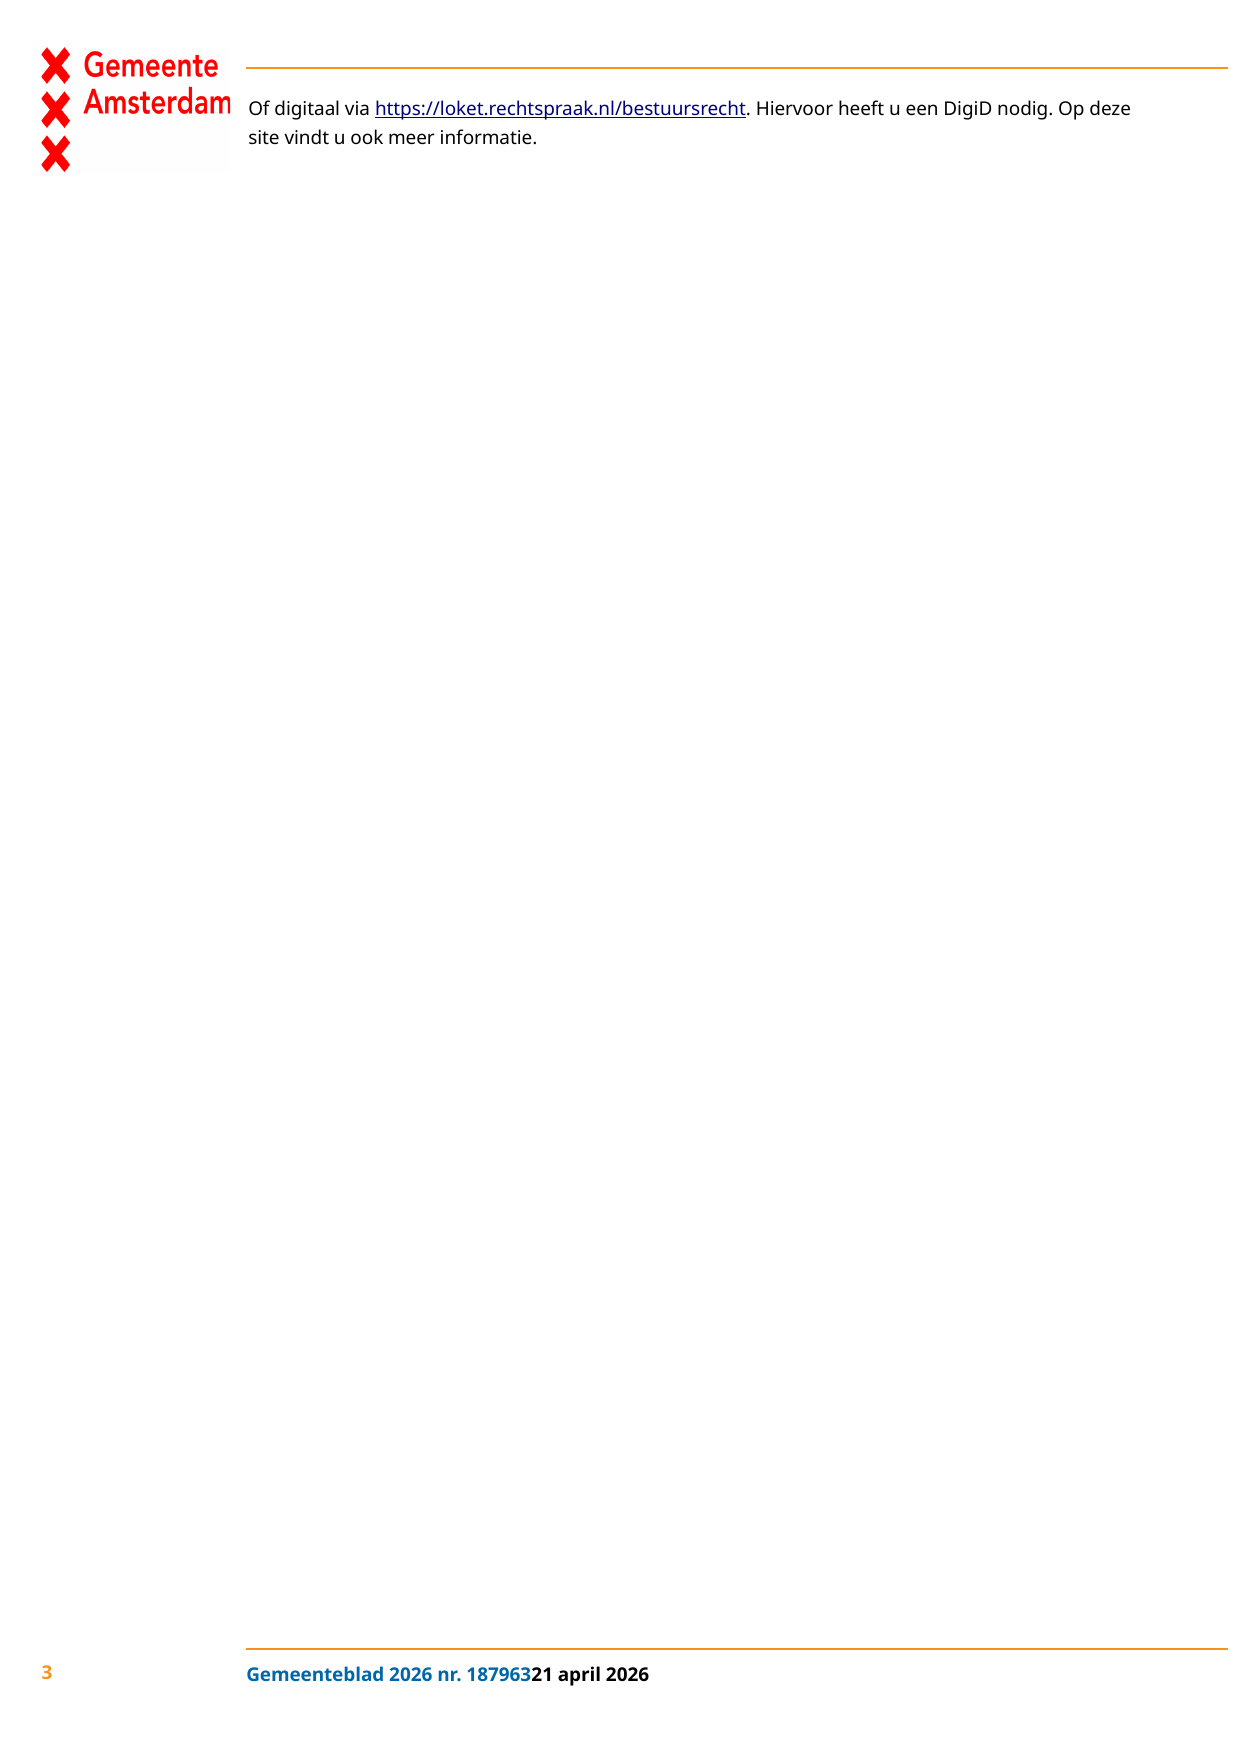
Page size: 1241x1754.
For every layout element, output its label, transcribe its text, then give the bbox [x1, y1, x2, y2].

picture [41, 47, 231, 172]
text Of digitaal via https://loket.rechtspraak.nl/bestuursrecht. Hiervoor heeft u een DigiD nodig. Op deze site vindt u ook meer informatie. [248, 95, 1152, 150]
